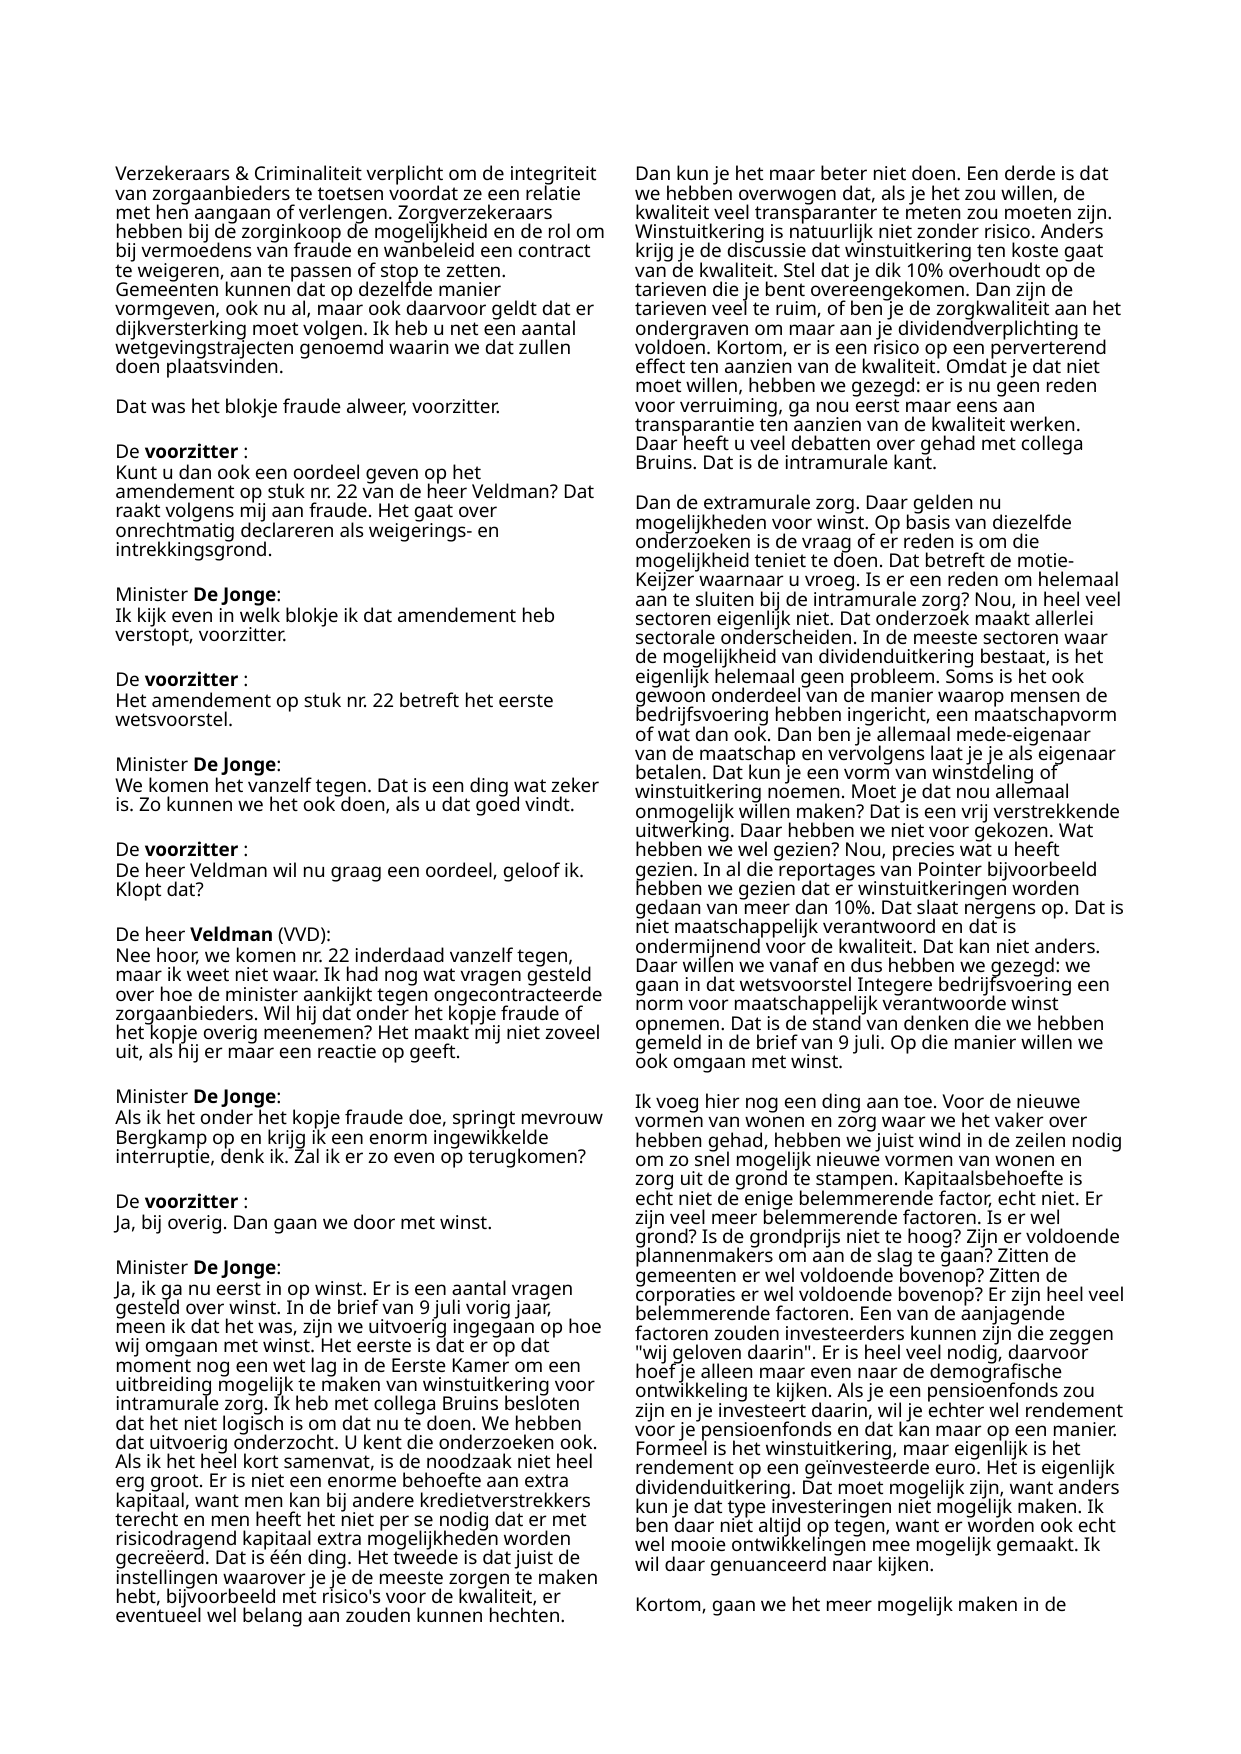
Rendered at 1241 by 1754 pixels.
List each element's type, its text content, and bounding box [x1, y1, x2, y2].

text De voorzitter : [115, 666, 605, 692]
text Minister De Jonge: [115, 581, 605, 607]
text Kortom, gaan we het meer mogelijk maken in de [635, 1596, 1125, 1615]
text De heer Veldman (VVD): [115, 921, 605, 947]
text Dan de extramurale zorg. Daar gelden nu mogelijkheden voor winst. Op basis van diezelfde onderzoeken is de vraag of er reden is om die mogelijkheid teniet te doen. Dat betreft de motie-Keijzer waarnaar u vroeg. Is er een reden om helemaal aan te sluiten bij de intramurale zorg? Nou, in heel veel sectoren eigenlijk niet. Dat onderzoek maakt allerlei sectorale onderscheiden. In de meeste sectoren waar de mogelijkheid van dividenduitkering bestaat, is het eigenlijk helemaal geen probleem. Soms is het ook gewoon onderdeel van de manier waarop mensen de bedrijfsvoering hebben ingericht, een maatschapvorm of wat dan ook. Dan ben je allemaal mede-eigenaar van de maatschap en vervolgens laat je je als eigenaar betalen. Dat kun je een vorm van winstdeling of winstuitkering noemen. Moet je dat nou allemaal onmogelijk willen maken? Dat is een vrij verstrekkende uitwerking. Daar hebben we niet voor gekozen. Wat hebben we wel gezien? Nou, precies wat u heeft gezien. In al die reportages van Pointer bijvoorbeeld hebben we gezien dat er winstuitkeringen worden gedaan van meer dan 10%. Dat slaat nergens op. Dat is niet maatschappelijk verantwoord en dat is ondermijnend voor de kwaliteit. Dat kan niet anders. Daar willen we vanaf en dus hebben we gezegd: we gaan in dat wetsvoorstel Integere bedrijfsvoering een norm voor maatschappelijk verantwoorde winst opnemen. Dat is de stand van denken die we hebben gemeld in de brief van 9 juli. Op die manier willen we ook omgaan met winst. [635, 494, 1125, 1072]
text Dat was het blokje fraude alweer, voorzitter. [115, 398, 605, 417]
text Als ik het onder het kopje fraude doe, springt mevrouw Bergkamp op en krijg ik een enorm ingewikkelde interruptie, denk ik. Zal ik er zo even op terugkomen? [115, 1109, 605, 1167]
text Kunt u dan ook een oordeel geven op het amendement op stuk nr. 22 van de heer Veldman? Dat raakt volgens mij aan fraude. Het gaat over onrechtmatig declareren als weigerings- en intrekkingsgrond. [115, 464, 605, 560]
text De voorzitter : [115, 1188, 605, 1214]
text De heer Veldman wil nu graag een oordeel, geloof ik. Klopt dat? [115, 862, 605, 901]
text Ik kijk even in welk blokje ik dat amendement heb verstopt, voorzitter. [115, 607, 605, 645]
text Ja, bij overig. Dan gaan we door met winst. [115, 1214, 605, 1233]
text Ik voeg hier nog een ding aan toe. Voor de nieuwe vormen van wonen en zorg waar we het vaker over hebben gehad, hebben we juist wind in de zeilen nodig om zo snel mogelijk nieuwe vormen van wonen en zorg uit de grond te stampen. Kapitaalsbehoefte is echt niet de enige belemmerende factor, echt niet. Er zijn veel meer belemmerende factoren. Is er wel grond? Is de grondprijs niet te hoog? Zijn er voldoende plannenmakers om aan de slag te gaan? Zitten de gemeenten er wel voldoende bovenop? Zitten de corporaties er wel voldoende bovenop? Er zijn heel veel belemmerende factoren. Een van de aanjagende factoren zouden investeerders kunnen zijn die zeggen "wij geloven daarin". Er is heel veel nodig, daarvoor hoef je alleen maar even naar de demografische ontwikkeling te kijken. Als je een pensioenfonds zou zijn en je investeert daarin, wil je echter wel rendement voor je pensioenfonds en dat kan maar op een manier. Formeel is het winstuitkering, maar eigenlijk is het rendement op een geïnvesteerde euro. Het is eigenlijk dividenduitkering. Dat moet mogelijk zijn, want anders kun je dat type investeringen niet mogelijk maken. Ik ben daar niet altijd op tegen, want er worden ook echt wel mooie ontwikkelingen mee mogelijk gemaakt. Ik wil daar genuanceerd naar kijken. [635, 1093, 1125, 1575]
text Nee hoor, we komen nr. 22 inderdaad vanzelf tegen, maar ik weet niet waar. Ik had nog wat vragen gesteld over hoe de minister aankijkt tegen ongecontracteerde zorgaanbieders. Wil hij dat onder het kopje fraude of het kopje overig meenemen? Het maakt mij niet zoveel uit, als hij er maar een reactie op geeft. [115, 947, 605, 1063]
text De voorzitter : [115, 836, 605, 862]
text Minister De Jonge: [115, 751, 605, 777]
text Verzekeraars & Criminaliteit verplicht om de integriteit van zorgaanbieders te toetsen voordat ze een relatie met hen aangaan of verlengen. Zorgverzekeraars hebben bij de zorginkoop de mogelijkheid en de rol om bij vermoedens van fraude en wanbeleid een contract te weigeren, aan te passen of stop te zetten. Gemeenten kunnen dat op dezelfde manier vormgeven, ook nu al, maar ook daarvoor geldt dat er dijkversterking moet volgen. Ik heb u net een aantal wetgevingstrajecten genoemd waarin we dat zullen doen plaatsvinden. [115, 165, 605, 377]
text Het amendement op stuk nr. 22 betreft het eerste wetsvoorstel. [115, 692, 605, 730]
text We komen het vanzelf tegen. Dat is een ding wat zeker is. Zo kunnen we het ook doen, als u dat goed vindt. [115, 777, 605, 816]
text Dan kun je het maar beter niet doen. Een derde is dat we hebben overwogen dat, als je het zou willen, de kwaliteit veel transparanter te meten zou moeten zijn. Winstuitkering is natuurlijk niet zonder risico. Anders krijg je de discussie dat winstuitkering ten koste gaat van de kwaliteit. Stel dat je dik 10% overhoudt op de tarieven die je bent overeengekomen. Dan zijn de tarieven veel te ruim, of ben je de zorgkwaliteit aan het ondergraven om maar aan je dividendverplichting te voldoen. Kortom, er is een risico op een perverterend effect ten aanzien van de kwaliteit. Omdat je dat niet moet willen, hebben we gezegd: er is nu geen reden voor verruiming, ga nou eerst maar eens aan transparantie ten aanzien van de kwaliteit werken. Daar heeft u veel debatten over gehad met collega Bruins. Dat is de intramurale kant. [635, 165, 1125, 474]
text De voorzitter : [115, 438, 605, 464]
text Minister De Jonge: [115, 1084, 605, 1109]
text Minister De Jonge: [115, 1254, 605, 1279]
text Ja, ik ga nu eerst in op winst. Er is een aantal vragen gesteld over winst. In de brief van 9 juli vorig jaar, meen ik dat het was, zijn we uitvoerig ingegaan op hoe wij omgaan met winst. Het eerste is dat er op dat moment nog een wet lag in de Eerste Kamer om een uitbreiding mogelijk te maken van winstuitkering voor intramurale zorg. Ik heb met collega Bruins besloten dat het niet logisch is om dat nu te doen. We hebben dat uitvoerig onderzocht. U kent die onderzoeken ook. Als ik het heel kort samenvat, is de noodzaak niet heel erg groot. Er is niet een enorme behoefte aan extra kapitaal, want men kan bij andere kredietverstrekkers terecht en men heeft het niet per se nodig dat er met risicodragend kapitaal extra mogelijkheden worden gecreëerd. Dat is één ding. Het tweede is dat juist de instellingen waarover je je de meeste zorgen te maken hebt, bijvoorbeeld met risico's voor de kwaliteit, er eventueel wel belang aan zouden kunnen hechten. [115, 1279, 605, 1626]
